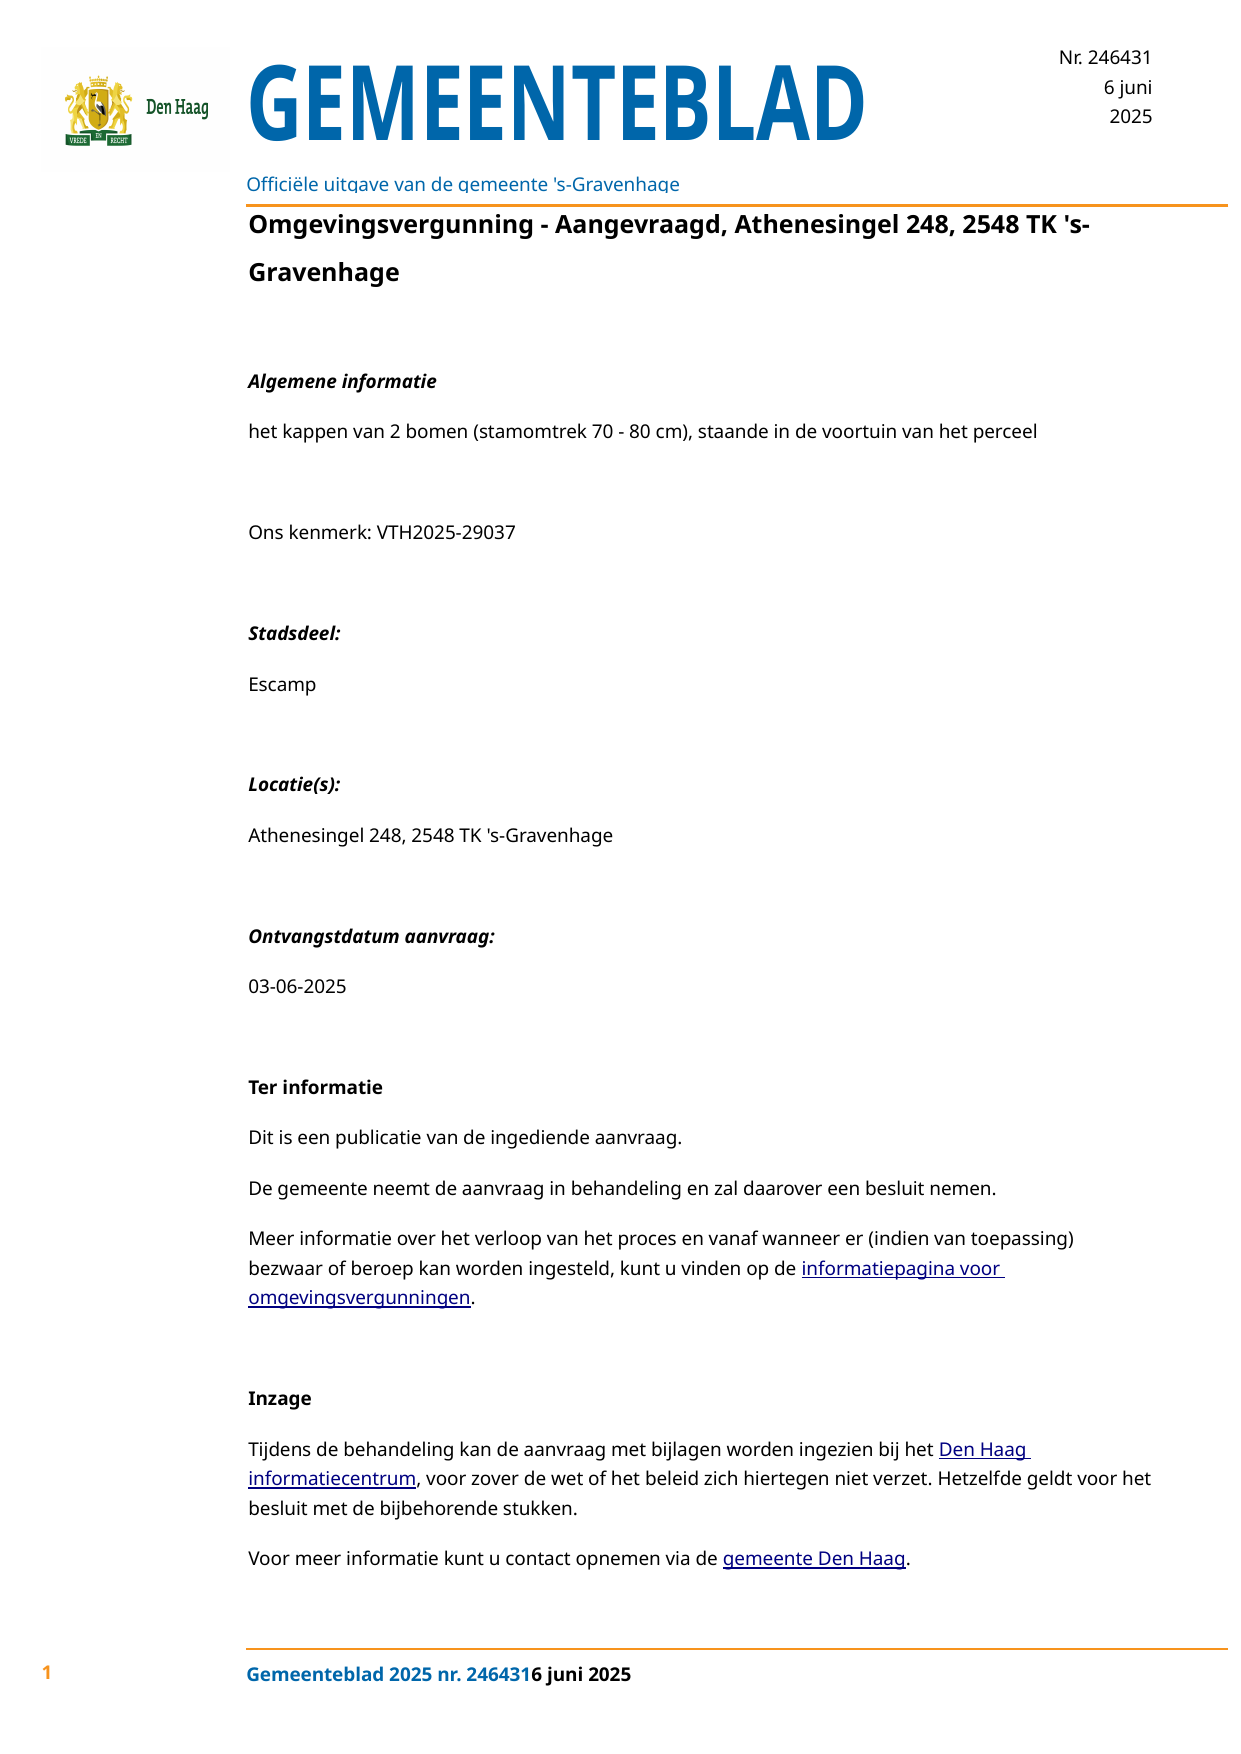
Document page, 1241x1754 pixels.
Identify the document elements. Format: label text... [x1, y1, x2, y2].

text Voor meer informatie kunt u contact opnemen via de gemeente Den Haag. [248, 1545, 1152, 1571]
text Ons kenmerk: VTH2025-29037 [248, 519, 1152, 545]
text Locatie(s): [248, 772, 1152, 797]
text Escamp [248, 671, 1152, 697]
text Athenesingel 248, 2548 TK 's-Gravenhage [248, 822, 1152, 848]
text Tijdens de behandeling kan de aanvraag met bijlagen worden ingezien bij het Den Haag informatiecentrum, voor zover de wet of het beleid zich hiertegen niet verzet. Hetzelfde geldt voor het besluit met de bijbehorende stukken. [248, 1436, 1152, 1521]
text Stadsdeel: [248, 620, 1152, 646]
text 03-06-2025 [248, 973, 1152, 999]
picture [41, 47, 231, 172]
text Ter informatie [248, 1074, 1152, 1100]
text Algemene informatie [248, 368, 1152, 394]
text De gemeente neemt de aanvraag in behandeling en zal daarover een besluit nemen. [248, 1175, 1152, 1201]
text Omgevingsvergunning - Aangevraagd, Athenesingel 248, 2548 TK 's-Gravenhage [248, 207, 1152, 288]
text Inzage [248, 1385, 1152, 1411]
text het kappen van 2 bomen (stamomtrek 70 - 80 cm), staande in de voortuin van het perceel [248, 419, 1152, 444]
text Ontvangstdatum aanvraag: [248, 923, 1152, 949]
text Meer informatie over het verloop van het proces en vanaf wanneer er (indien van toepassing) bezwaar of beroep kan worden ingesteld, kunt u vinden op de informatiepagina voor omgevingsvergunningen. [248, 1225, 1152, 1310]
text Dit is een publicatie van de ingediende aanvraag. [248, 1124, 1152, 1150]
